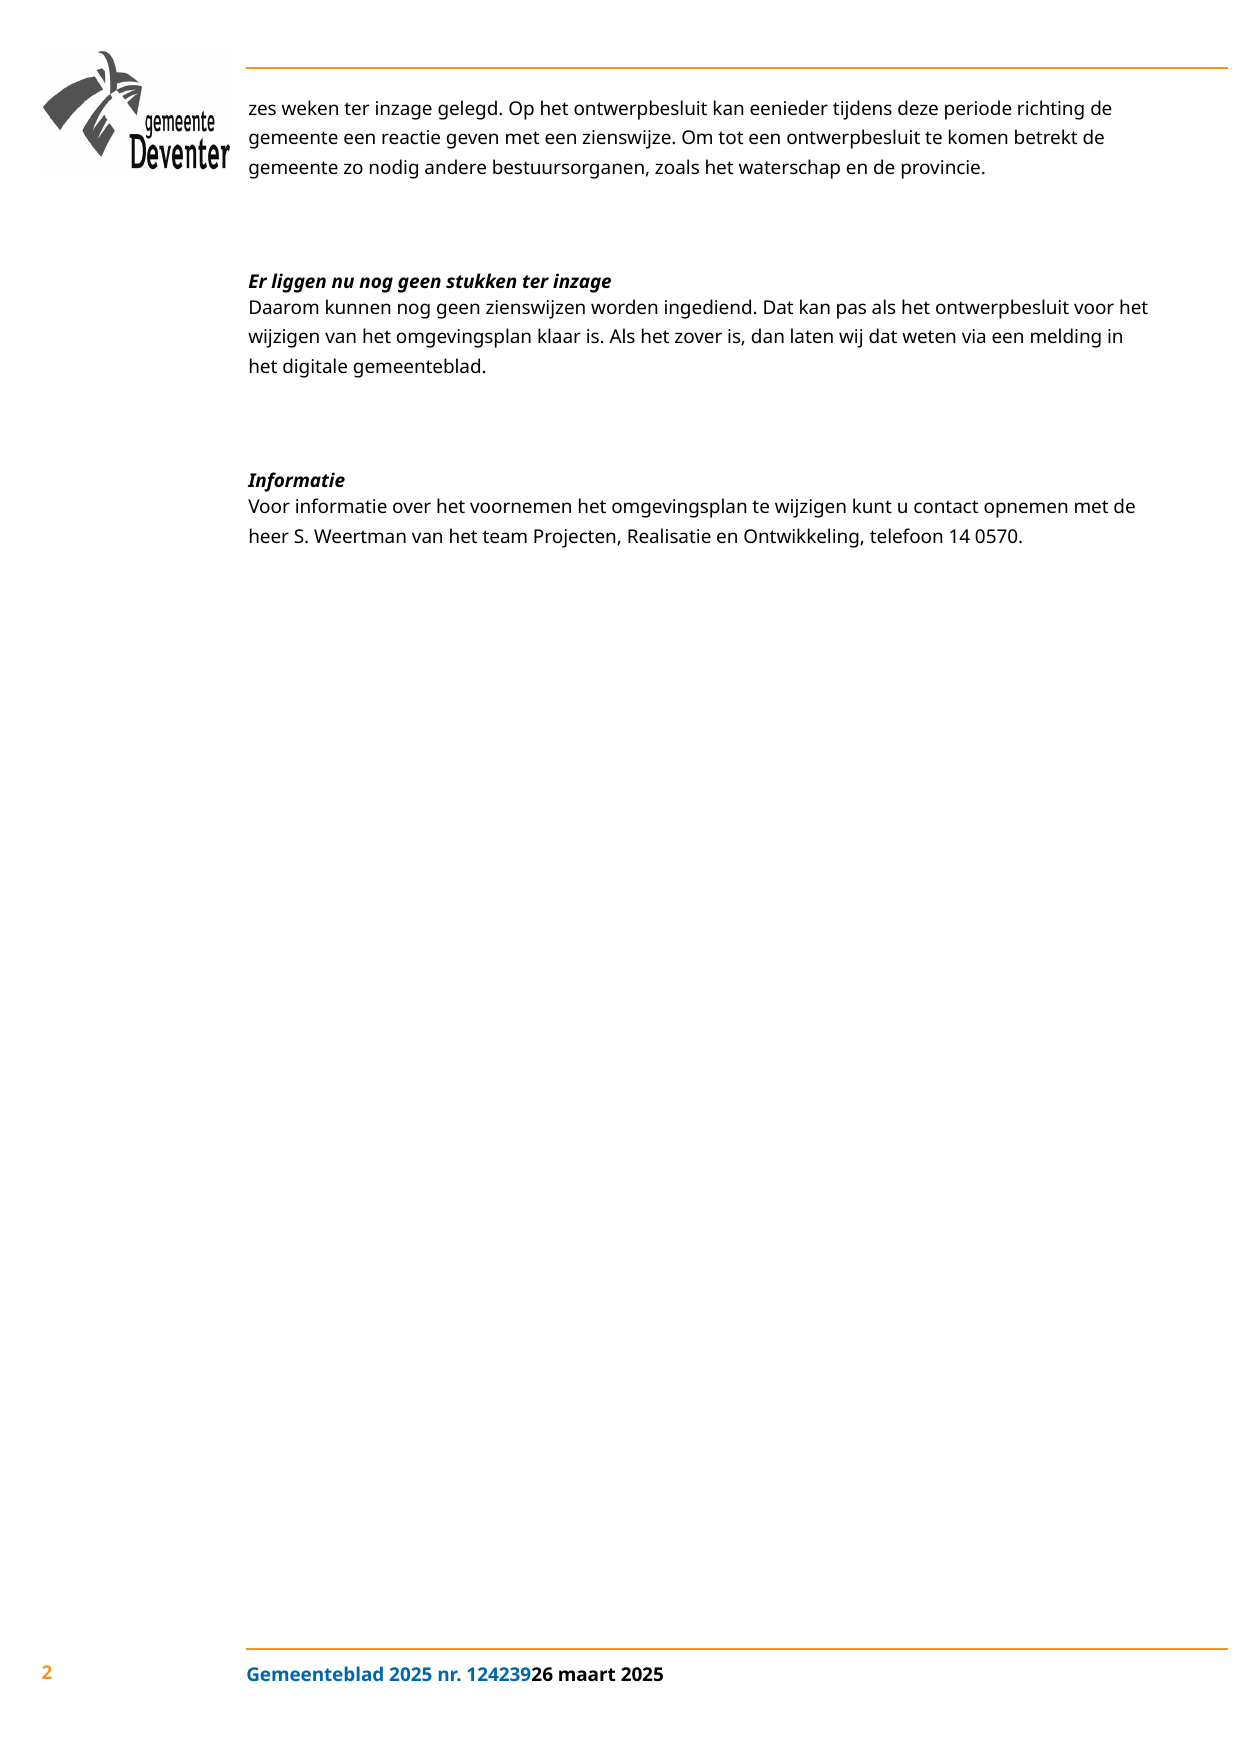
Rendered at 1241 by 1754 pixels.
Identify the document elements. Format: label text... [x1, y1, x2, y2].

text Voor informatie over het voornemen het omgevingsplan te wijzigen kunt u contact opnemen met de heer S. Weertman van het team Projecten, Realisatie en Ontwikkeling, telefoon 14 0570. [248, 493, 1152, 549]
text Er liggen nu nog geen stukken ter inzage [248, 268, 1152, 294]
text Daarom kunnen nog geen zienswijzen worden ingediend. Dat kan pas als het ontwerpbesluit voor het wijzigen van het omgevingsplan klaar is. Als het zover is, dan laten wij dat weten via een melding in het digitale gemeenteblad. [248, 294, 1152, 379]
picture [41, 47, 231, 172]
text Informatie [248, 468, 1152, 493]
text zes weken ter inzage gelegd. Op het ontwerpbesluit kan eenieder tijdens deze periode richting de gemeente een reactie geven met een zienswijze. Om tot een ontwerpbesluit te komen betrekt de gemeente zo nodig andere bestuursorganen, zoals het waterschap en de provincie. [248, 95, 1152, 180]
